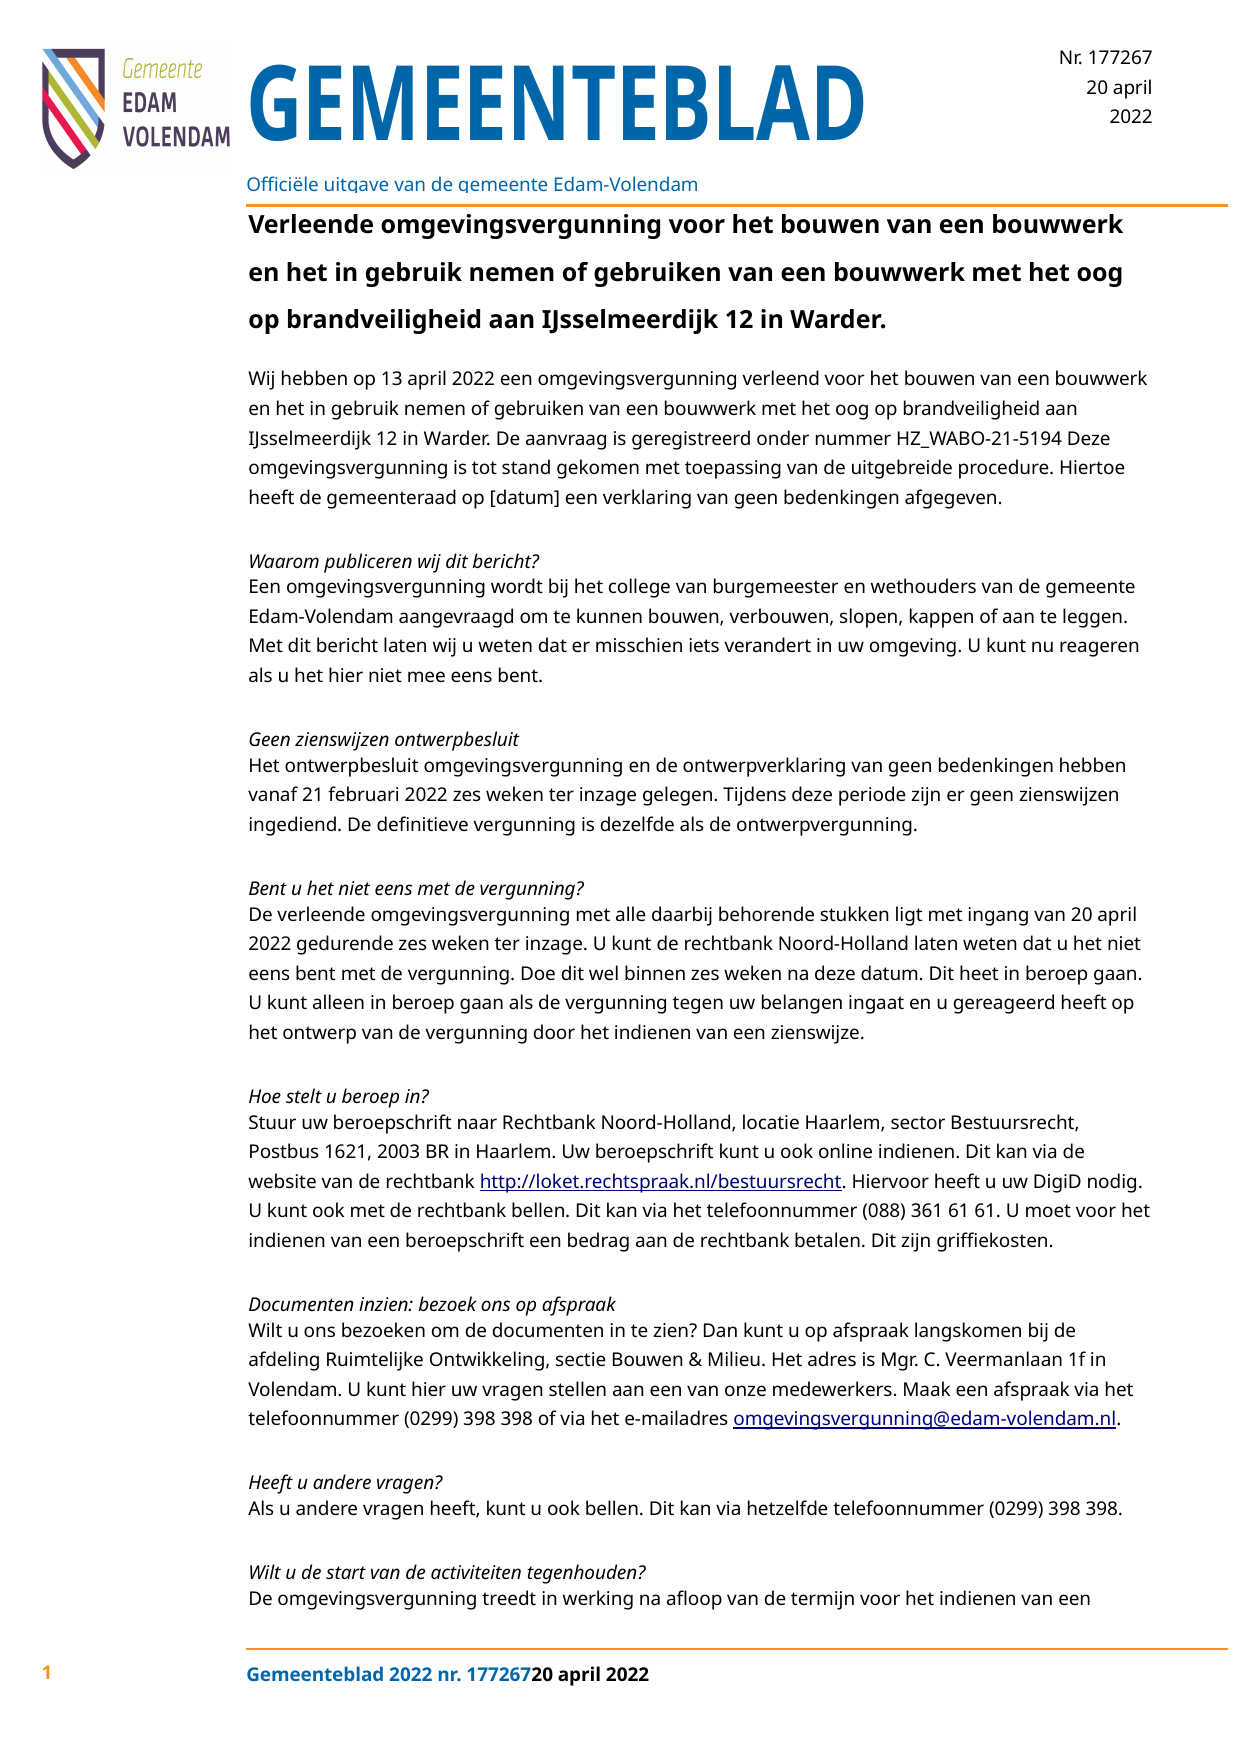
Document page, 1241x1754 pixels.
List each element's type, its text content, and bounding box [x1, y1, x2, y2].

text Een omgevingsvergunning wordt bij het college van burgemeester en wethouders van de gemeente Edam-Volendam aangevraagd om te kunnen bouwen, verbouwen, slopen, kappen of aan te leggen. Met dit bericht laten wij u weten dat er misschien iets verandert in uw omgeving. U kunt nu reageren als u het hier niet mee eens bent. [248, 573, 1152, 688]
text Stuur uw beroepschrift naar Rechtbank Noord-Holland, locatie Haarlem, sector Bestuursrecht, Postbus 1621, 2003 BR in Haarlem. Uw beroepschrift kunt u ook online indienen. Dit kan via de website van de rechtbank http://loket.rechtspraak.nl/bestuursrecht. Hiervoor heeft u uw DigiD nodig. U kunt ook met de rechtbank bellen. Dit kan via het telefoonnummer (088) 361 61 61. U moet voor het indienen van een beroepschrift een bedrag aan de rechtbank betalen. Dit zijn griffiekosten. [248, 1109, 1152, 1253]
text Bent u het niet eens met de vergunning? [248, 875, 1152, 901]
text Waarom publiceren wij dit bericht? [248, 548, 1152, 573]
text Verleende omgevingsvergunning voor het bouwen van een bouwwerk en het in gebruik nemen of gebruiken van een bouwwerk met het oog op brandveiligheid aan IJsselmeerdijk 12 in Warder. [248, 207, 1152, 336]
text Wij hebben op 13 april 2022 een omgevingsvergunning verleend voor het bouwen van een bouwwerk en het in gebruik nemen of gebruiken van een bouwwerk met het oog op brandveiligheid aan IJsselmeerdijk 12 in Warder. De aanvraag is geregistreerd onder nummer HZ_WABO-21-5194 Deze omgevingsvergunning is tot stand gekomen met toepassing van de uitgebreide procedure. Hiertoe heeft de gemeenteraad op [datum] een verklaring van geen bedenkingen afgegeven. [248, 366, 1152, 509]
text Als u andere vragen heeft, kunt u ook bellen. Dit kan via hetzelfde telefoonnummer (0299) 398 398. [248, 1495, 1152, 1521]
text De omgevingsvergunning treedt in werking na afloop van de termijn voor het indienen van een [248, 1585, 1152, 1611]
text Het ontwerpbesluit omgevingsvergunning en de ontwerpverklaring van geen bedenkingen hebben vanaf 21 februari 2022 zes weken ter inzage gelegen. Tijdens deze periode zijn er geen zienswijzen ingediend. De definitieve vergunning is dezelfde als de ontwerpvergunning. [248, 752, 1152, 837]
text Documenten inzien: bezoek ons op afspraak [248, 1291, 1152, 1317]
text Wilt u ons bezoeken om de documenten in te zien? Dan kunt u op afspraak langskomen bij de afdeling Ruimtelijke Ontwikkeling, sectie Bouwen & Milieu. Het adres is Mgr. C. Veermanlaan 1f in Volendam. U kunt hier uw vragen stellen aan een van onze medewerkers. Maak een afspraak via het telefoonnummer (0299) 398 398 of via het e-mailadres omgevingsvergunning@edam-volendam.nl. [248, 1317, 1152, 1431]
text Wilt u de start van de activiteiten tegenhouden? [248, 1559, 1152, 1585]
text Heeft u andere vragen? [248, 1469, 1152, 1495]
text Hoe stelt u beroep in? [248, 1083, 1152, 1109]
text Geen zienswijzen ontwerpbesluit [248, 726, 1152, 752]
text De verleende omgevingsvergunning met alle daarbij behorende stukken ligt met ingang van 20 april 2022 gedurende zes weken ter inzage. U kunt de rechtbank Noord-Holland laten weten dat u het niet eens bent met de vergunning. Doe dit wel binnen zes weken na deze datum. Dit heet in beroep gaan. U kunt alleen in beroep gaan als de vergunning tegen uw belangen ingaat en u gereageerd heeft op het ontwerp van de vergunning door het indienen van een zienswijze. [248, 901, 1152, 1045]
picture [41, 47, 231, 172]
